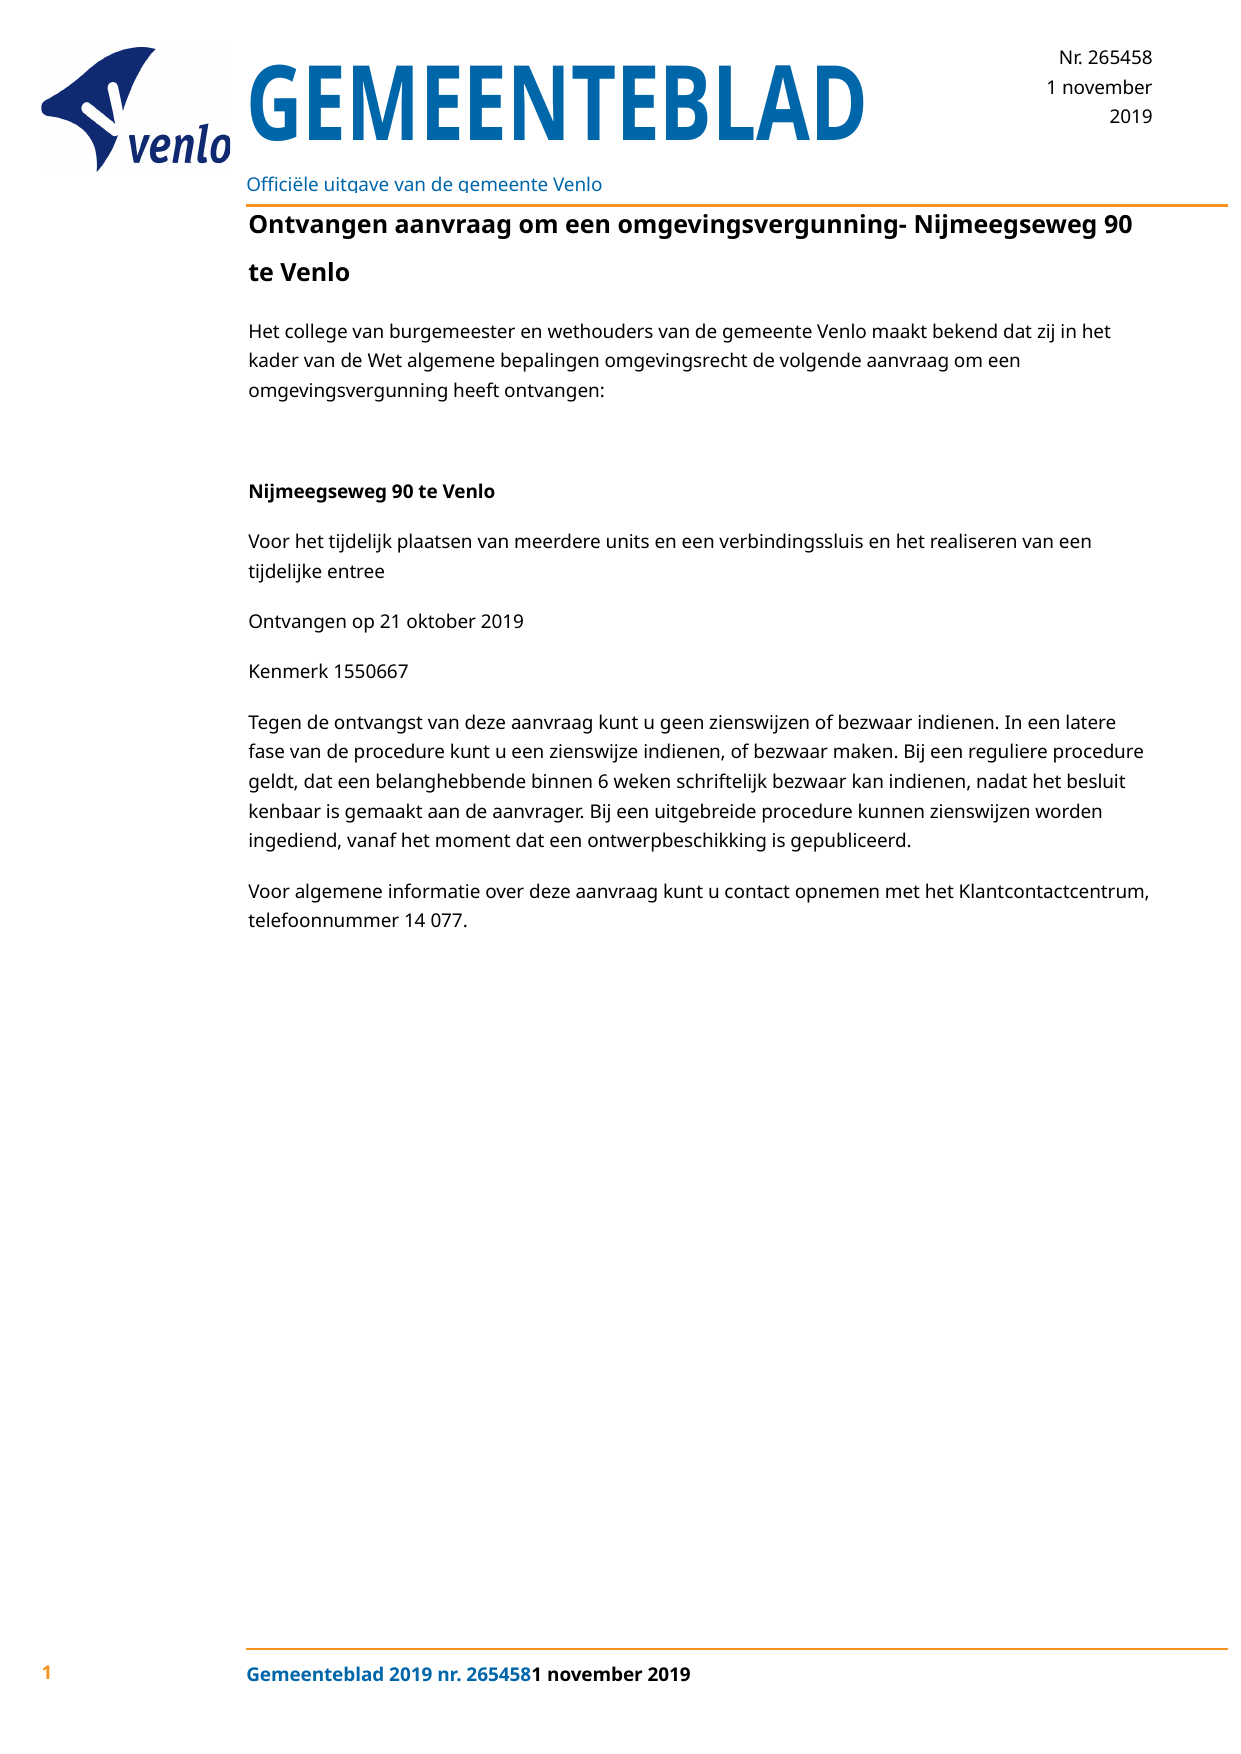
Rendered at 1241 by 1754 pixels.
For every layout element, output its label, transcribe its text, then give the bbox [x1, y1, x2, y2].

text Ontvangen aanvraag om een omgevingsvergunning- Nijmeegseweg 90 te Venlo [248, 207, 1152, 288]
text Ontvangen op 21 oktober 2019 [248, 608, 1152, 634]
picture [41, 47, 231, 172]
text Nijmeegseweg 90 te Venlo [248, 478, 1152, 504]
text Voor algemene informatie over deze aanvraag kunt u contact opnemen met het Klantcontactcentrum, telefoonnummer 14 077. [248, 878, 1152, 933]
text Het college van burgemeester en wethouders van de gemeente Venlo maakt bekend dat zij in het kader van de Wet algemene bepalingen omgevingsrecht de volgende aanvraag om een omgevingsvergunning heeft ontvangen: [248, 318, 1152, 403]
text Kenmerk 1550667 [248, 659, 1152, 684]
text Tegen de ontvangst van deze aanvraag kunt u geen zienswijzen of bezwaar indienen. In een latere fase van de procedure kunt u een zienswijze indienen, of bezwaar maken. Bij een reguliere procedure geldt, dat een belanghebbende binnen 6 weken schriftelijk bezwaar kan indienen, nadat het besluit kenbaar is gemaakt aan de aanvrager. Bij een uitgebreide procedure kunnen zienswijzen worden ingediend, vanaf het moment dat een ontwerpbeschikking is gepubliceerd. [248, 709, 1152, 853]
text Voor het tijdelijk plaatsen van meerdere units en een verbindingssluis en het realiseren van een tijdelijke entree [248, 528, 1152, 584]
